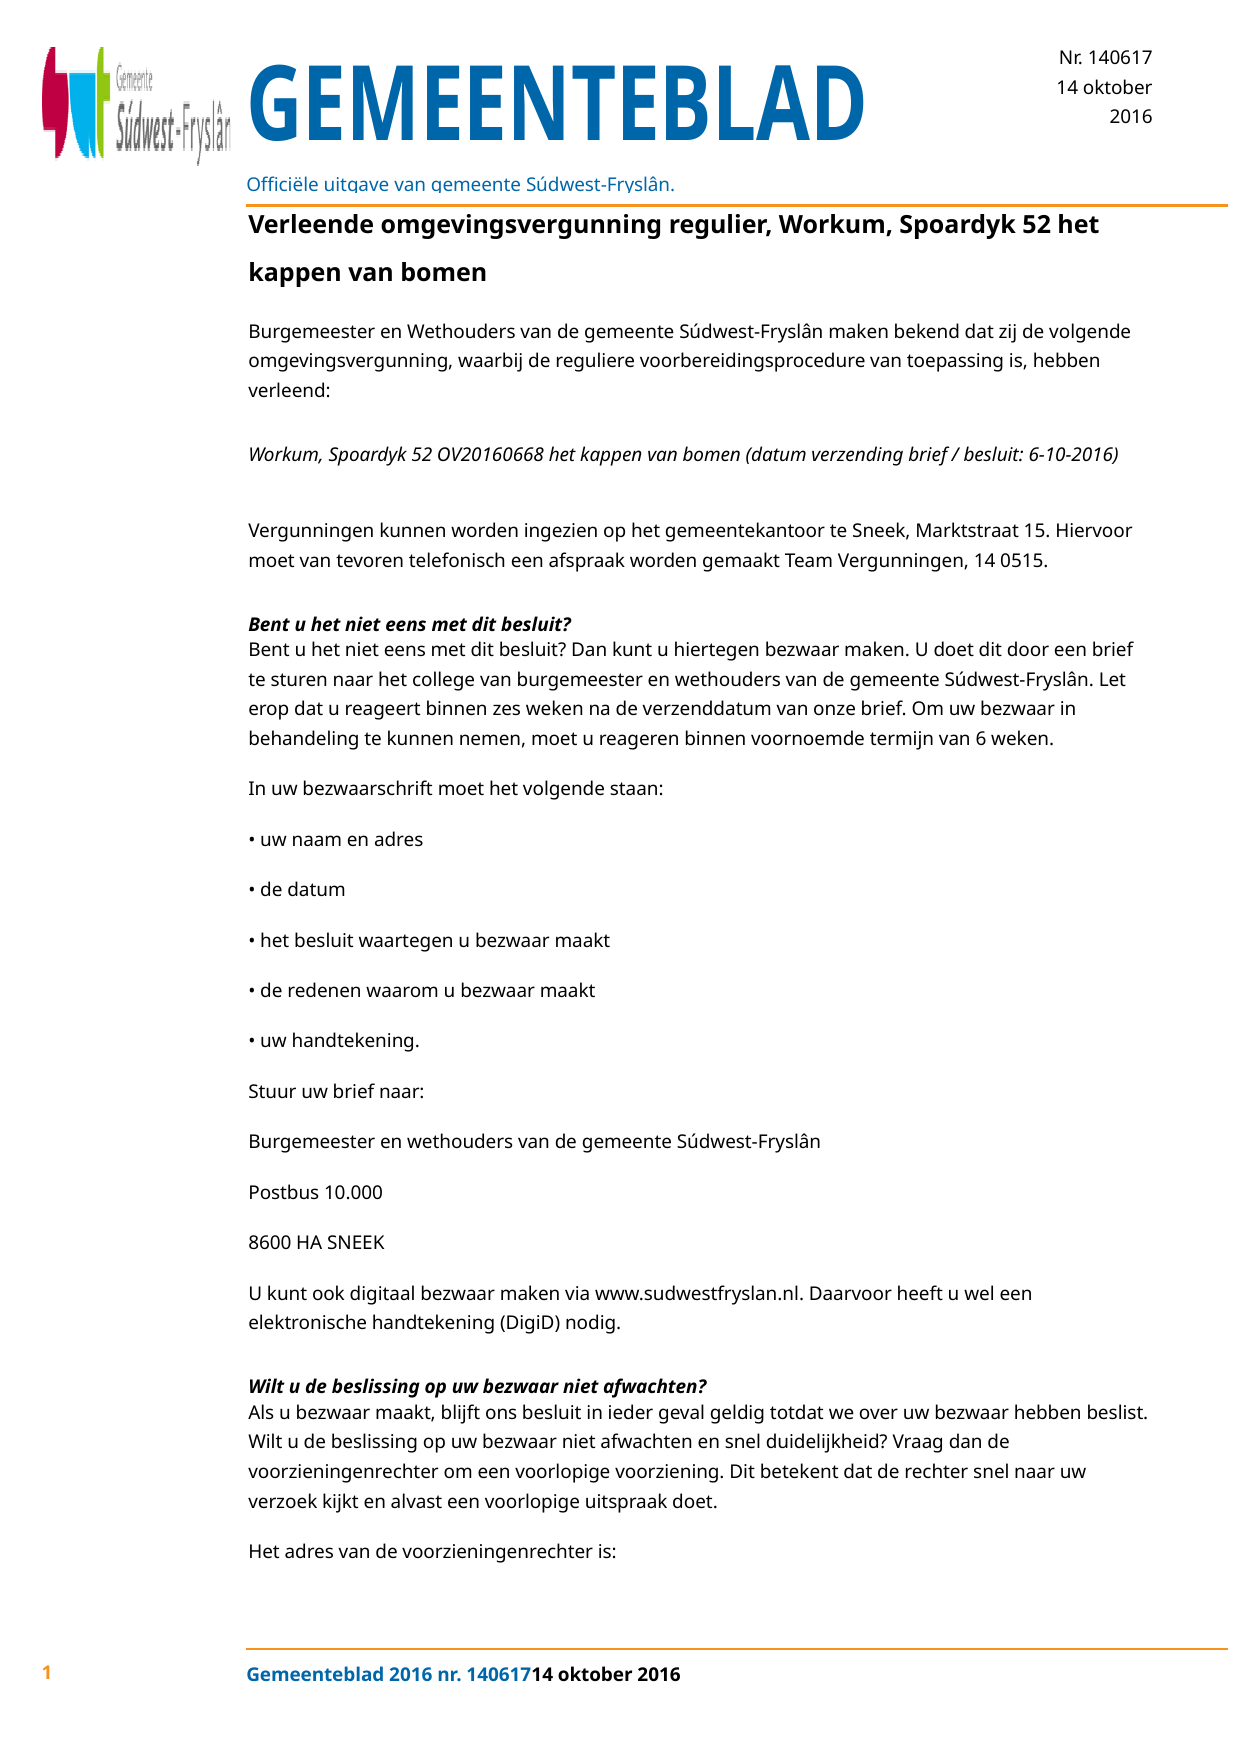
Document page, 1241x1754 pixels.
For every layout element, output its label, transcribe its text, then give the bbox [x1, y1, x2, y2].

text Burgemeester en Wethouders van de gemeente Súdwest-Fryslân maken bekend dat zij de volgende omgevingsvergunning, waarbij de reguliere voorbereidingsprocedure van toepassing is, hebben verleend: [248, 318, 1152, 403]
text Het adres van de voorzieningenrechter is: [248, 1538, 1152, 1564]
text • het besluit waartegen u bezwaar maakt [248, 927, 1152, 953]
text Bent u het niet eens met dit besluit? Dan kunt u hiertegen bezwaar maken. U doet dit door een brief te sturen naar het college van burgemeester en wethouders van de gemeente Súdwest-Fryslân. Let erop dat u reageert binnen zes weken na de verzenddatum van onze brief. Om uw bezwaar in behandeling te kunnen nemen, moet u reageren binnen voornoemde termijn van 6 weken. [248, 636, 1152, 751]
picture [41, 47, 231, 172]
text Postbus 10.000 [248, 1179, 1152, 1205]
text Burgemeester en wethouders van de gemeente Súdwest-Fryslân [248, 1128, 1152, 1154]
text In uw bezwaarschrift moet het volgende staan: [248, 776, 1152, 801]
text Bent u het niet eens met dit besluit? [248, 611, 1152, 636]
text Wilt u de beslissing op uw bezwaar niet afwachten? [248, 1373, 1152, 1399]
text Stuur uw brief naar: [248, 1078, 1152, 1104]
text 8600 HA SNEEK [248, 1229, 1152, 1255]
text • de redenen waarom u bezwaar maakt [248, 977, 1152, 1003]
text U kunt ook digitaal bezwaar maken via www.sudwestfryslan.nl. Daarvoor heeft u wel een elektronische handtekening (DigiD) nodig. [248, 1280, 1152, 1335]
text Vergunningen kunnen worden ingezien op het gemeentekantoor te Sneek, Marktstraat 15. Hiervoor moet van tevoren telefonisch een afspraak worden gemaakt Team Vergunningen, 14 0515. [248, 517, 1152, 572]
text • uw naam en adres [248, 826, 1152, 852]
text Verleende omgevingsvergunning regulier, Workum, Spoardyk 52 het kappen van bomen [248, 207, 1152, 288]
text • uw handtekening. [248, 1028, 1152, 1053]
text • de datum [248, 876, 1152, 902]
text Workum, Spoardyk 52 OV20160668 het kappen van bomen (datum verzending brief / besluit: 6-10-2016) [248, 441, 1152, 467]
text Als u bezwaar maakt, blijft ons besluit in ieder geval geldig totdat we over uw bezwaar hebben beslist. Wilt u de beslissing op uw bezwaar niet afwachten en snel duidelijkheid? Vraag dan de voorzieningenrechter om een voorlopige voorziening. Dit betekent dat de rechter snel naar uw verzoek kijkt en alvast een voorlopige uitspraak doet. [248, 1399, 1152, 1513]
